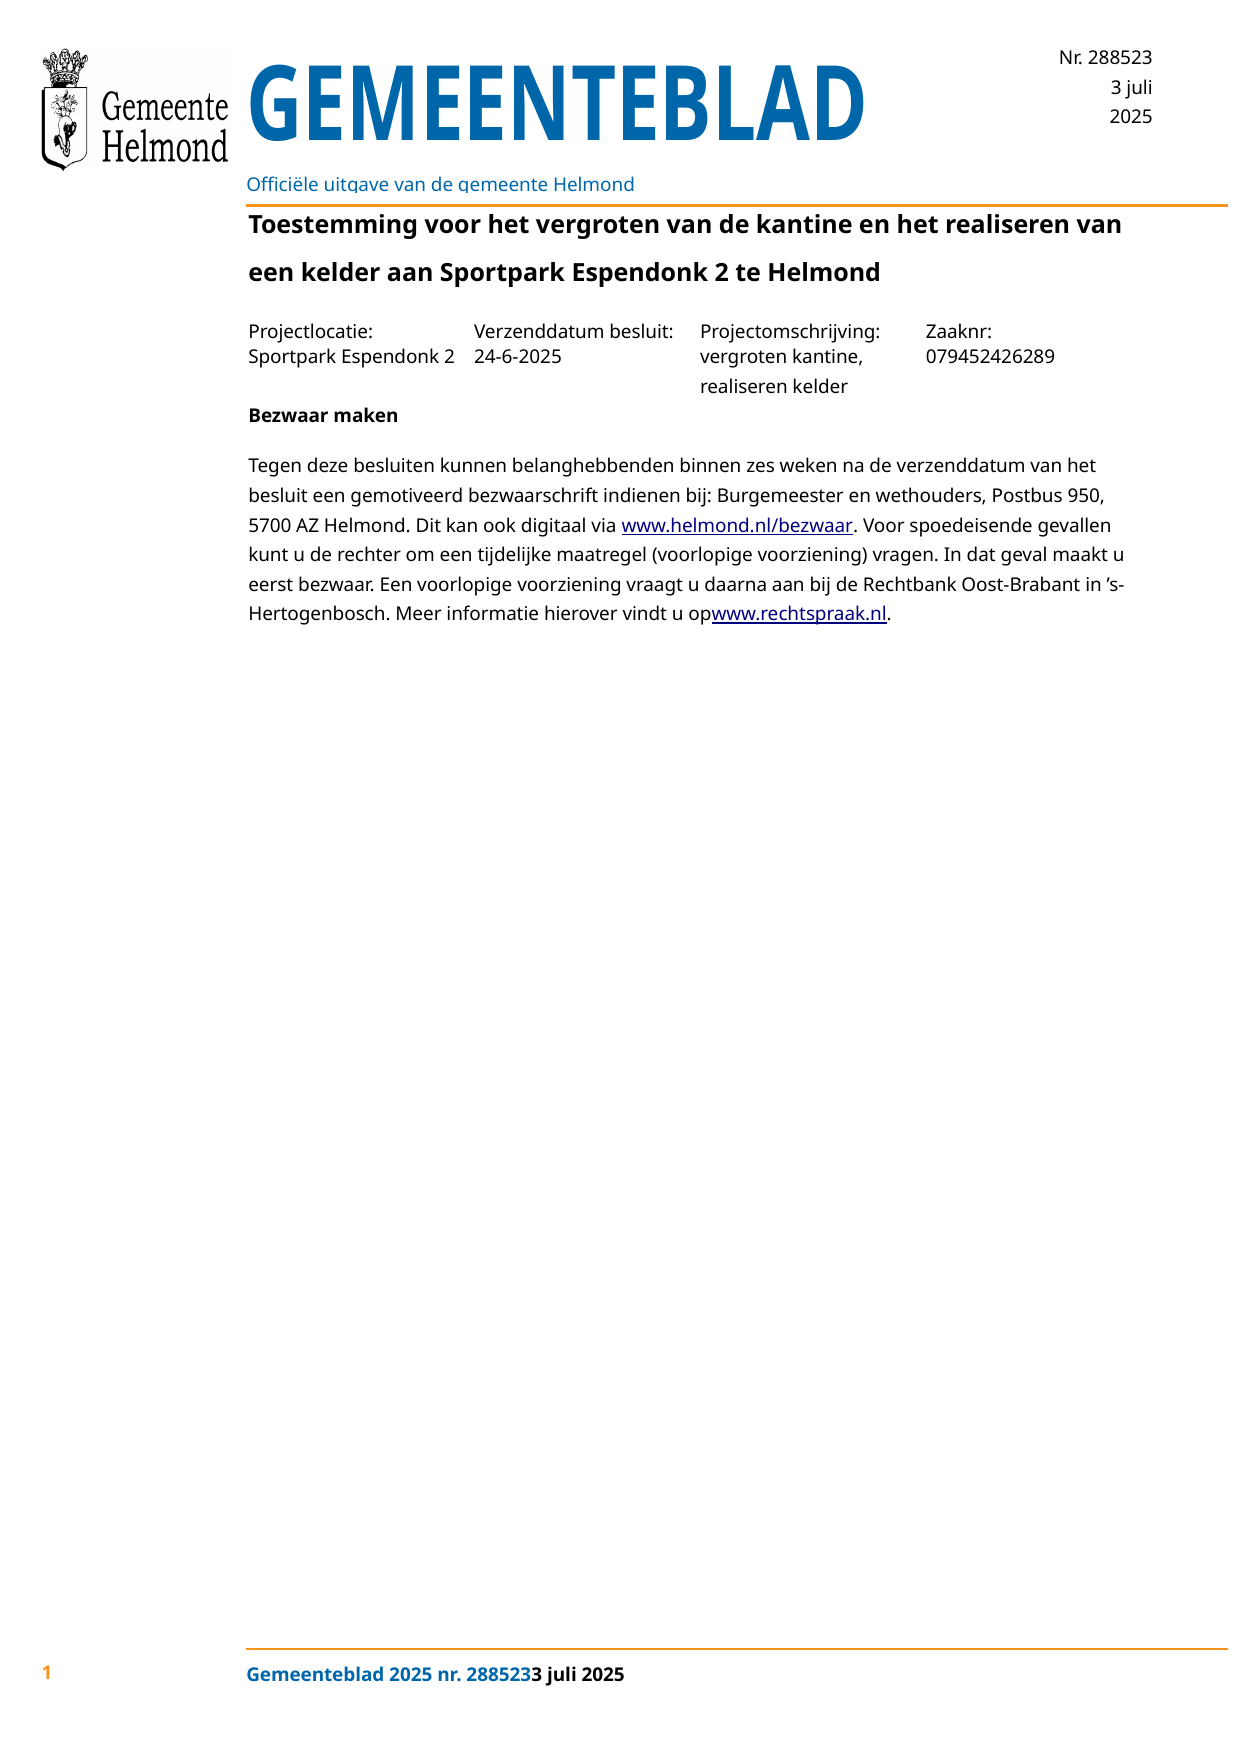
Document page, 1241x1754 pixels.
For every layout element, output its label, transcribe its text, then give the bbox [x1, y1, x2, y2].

table_cell 24-6-2025 [474, 344, 700, 399]
table_cell vergroten kantine, realiseren kelder [700, 344, 926, 399]
text Bezwaar maken [248, 402, 1152, 428]
table_header Verzenddatum besluit: [474, 318, 700, 344]
table_header Zaaknr: [926, 318, 1152, 344]
text Tegen deze besluiten kunnen belanghebbenden binnen zes weken na de verzenddatum van het besluit een gemotiveerd bezwaarschrift indienen bij: Burgemeester en wethouders, Postbus 950, 5700 AZ Helmond. Dit kan ook digitaal via www.helmond.nl/bezwaar. Voor spoedeisende gevallen kunt u de rechter om een tijdelijke maatregel (voorlopige voorziening) vragen. In dat geval maakt u eerst bezwaar. Een voorlopige voorziening vraagt u daarna aan bij de Rechtbank Oost-Brabant in ’s-Hertogenbosch. Meer informatie hierover vindt u opwww.rechtspraak.nl. [248, 453, 1152, 626]
table_header Projectomschrijving: [700, 318, 926, 344]
table_header Projectlocatie: [248, 318, 474, 344]
table_cell Sportpark Espendonk 2 [248, 344, 474, 399]
picture [41, 47, 231, 172]
table_cell 079452426289 [926, 344, 1152, 399]
text Toestemming voor het vergroten van de kantine en het realiseren van een kelder aan Sportpark Espendonk 2 te Helmond [248, 207, 1152, 288]
